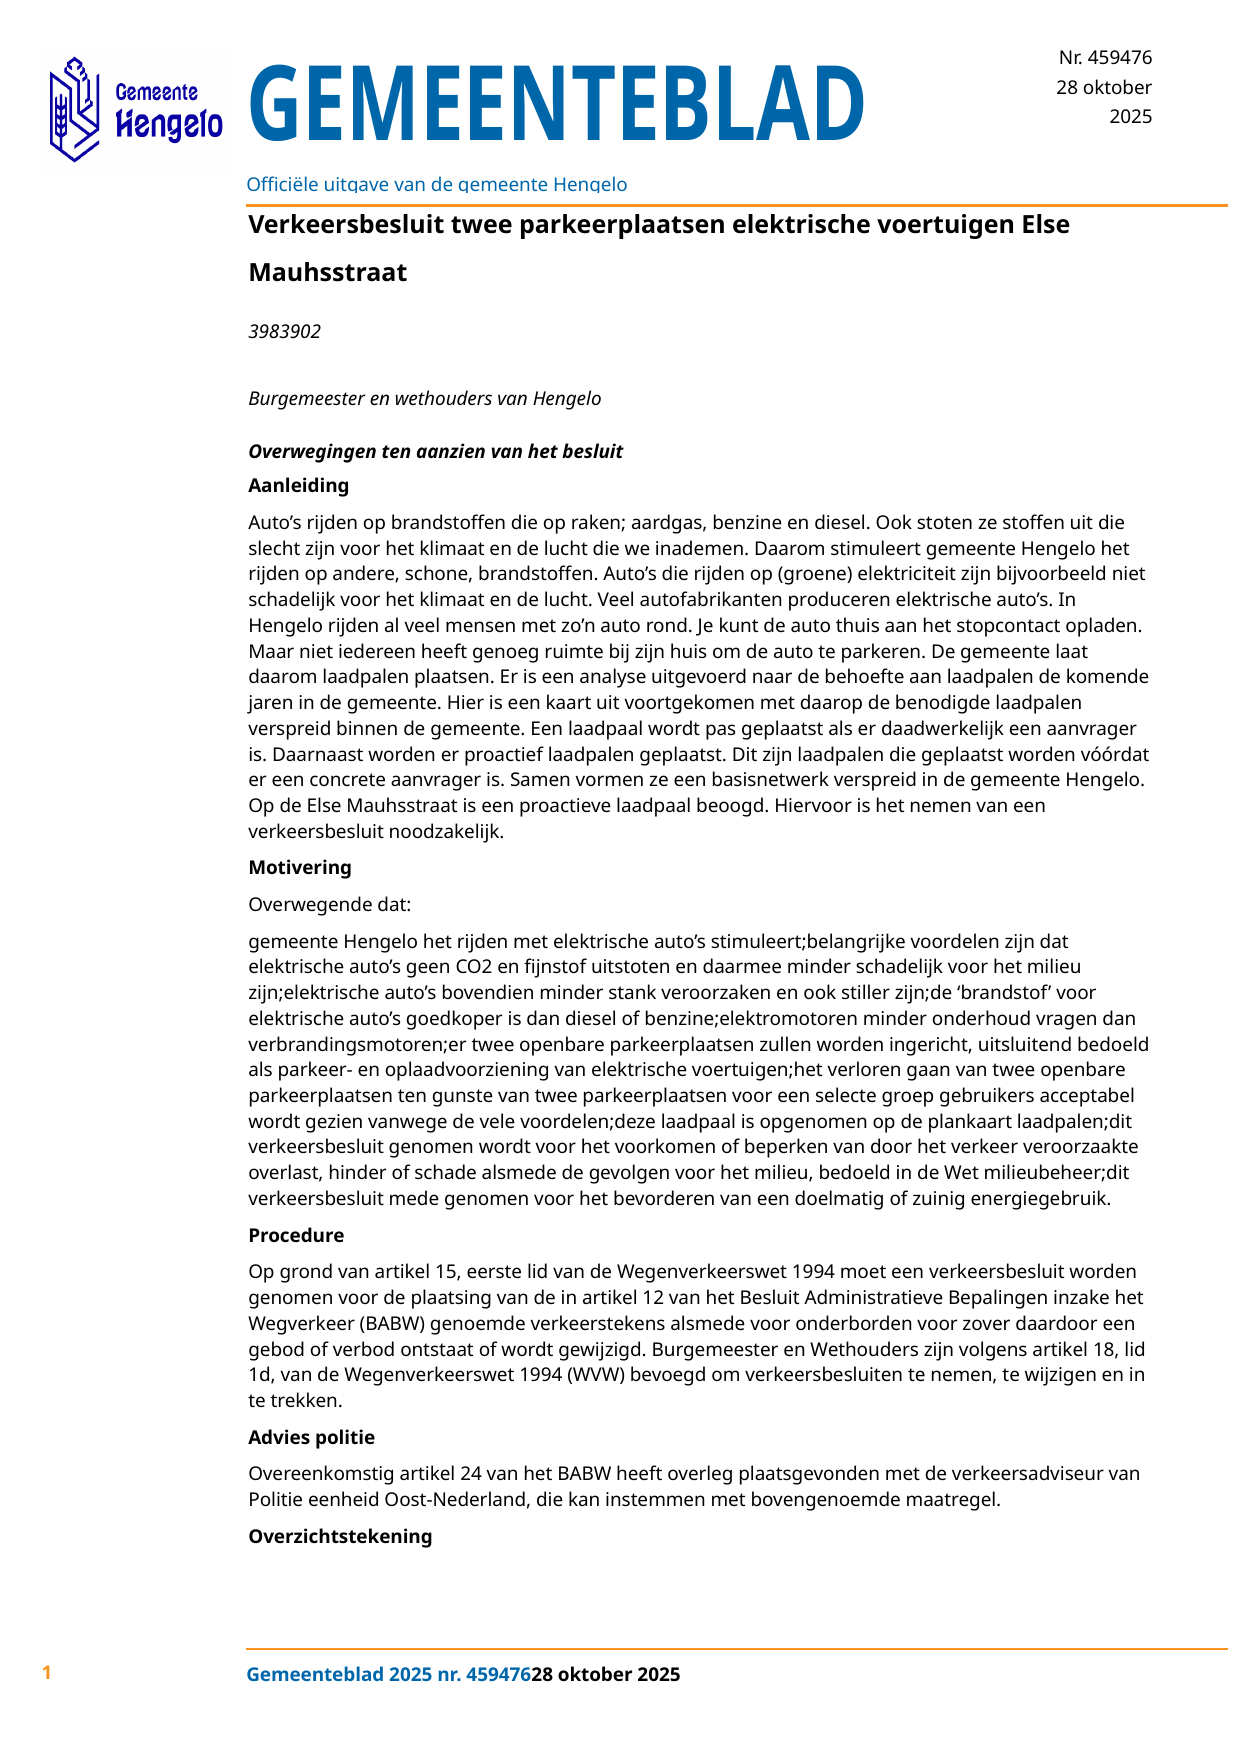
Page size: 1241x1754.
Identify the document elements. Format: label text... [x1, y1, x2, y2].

text gemeente Hengelo het rijden met elektrische auto’s stimuleert;belangrijke voordelen zijn dat elektrische auto’s geen CO2 en fijnstof uitstoten en daarmee minder schadelijk voor het milieu zijn;elektrische auto’s bovendien minder stank veroorzaken en ook stiller zijn;de ‘brandstof’ voor elektrische auto’s goedkoper is dan diesel of benzine;elektromotoren minder onderhoud vragen dan verbrandingsmotoren;er twee openbare parkeerplaatsen zullen worden ingericht, uitsluitend bedoeld als parkeer- en oplaadvoorziening van elektrische voertuigen;het verloren gaan van twee openbare parkeerplaatsen ten gunste van twee parkeerplaatsen voor een selecte groep gebruikers acceptabel wordt gezien vanwege de vele voordelen;deze laadpaal is opgenomen op de plankaart laadpalen;dit verkeersbesluit genomen wordt voor het voorkomen of beperken van door het verkeer veroorzaakte overlast, hinder of schade alsmede de gevolgen voor het milieu, bedoeld in de Wet milieubeheer;dit verkeersbesluit mede genomen voor het bevorderen van een doelmatig of zuinig energiegebruik. [248, 928, 1152, 1211]
text Overwegende dat: [248, 891, 1152, 917]
text 3983902 [248, 318, 1152, 344]
picture [41, 47, 231, 172]
text Aanleiding [248, 472, 1152, 498]
text Motivering [248, 854, 1152, 880]
text Overeenkomstig artikel 24 van het BABW heeft overleg plaatsgevonden met de verkeersadviseur van Politie eenheid Oost-Nederland, die kan instemmen met bovengenoemde maatregel. [248, 1461, 1152, 1512]
text Verkeersbesluit twee parkeerplaatsen elektrische voertuigen Else Mauhsstraat [248, 207, 1152, 288]
text Op grond van artikel 15, eerste lid van de Wegenverkeerswet 1994 moet een verkeersbesluit worden genomen voor de plaatsing van de in artikel 12 van het Besluit Administratieve Bepalingen inzake het Wegverkeer (BABW) genoemde verkeerstekens alsmede voor onderborden voor zover daardoor een gebod of verbod ontstaat of wordt gewijzigd. Burgemeester en Wethouders zijn volgens artikel 18, lid 1d, van de Wegenverkeerswet 1994 (WVW) bevoegd om verkeersbesluiten te nemen, te wijzigen en in te trekken. [248, 1258, 1152, 1413]
text Overwegingen ten aanzien van het besluit [248, 438, 1152, 464]
text Advies politie [248, 1424, 1152, 1449]
text Overzichtstekening [248, 1523, 1152, 1549]
text Auto’s rijden op brandstoffen die op raken; aardgas, benzine en diesel. Ook stoten ze stoffen uit die slecht zijn voor het klimaat en de lucht die we inademen. Daarom stimuleert gemeente Hengelo het rijden op andere, schone, brandstoffen. Auto’s die rijden op (groene) elektriciteit zijn bijvoorbeeld niet schadelijk voor het klimaat en de lucht. Veel autofabrikanten produceren elektrische auto’s. In Hengelo rijden al veel mensen met zo’n auto rond. Je kunt de auto thuis aan het stopcontact opladen. Maar niet iedereen heeft genoeg ruimte bij zijn huis om de auto te parkeren. De gemeente laat daarom laadpalen plaatsen. Er is een analyse uitgevoerd naar de behoefte aan laadpalen de komende jaren in de gemeente. Hier is een kaart uit voortgekomen met daarop de benodigde laadpalen verspreid binnen de gemeente. Een laadpaal wordt pas geplaatst als er daadwerkelijk een aanvrager is. Daarnaast worden er proactief laadpalen geplaatst. Dit zijn laadpalen die geplaatst worden vóórdat er een concrete aanvrager is. Samen vormen ze een basisnetwerk verspreid in de gemeente Hengelo. Op de Else Mauhsstraat is een proactieve laadpaal beoogd. Hiervoor is het nemen van een verkeersbesluit noodzakelijk. [248, 509, 1152, 844]
text Procedure [248, 1222, 1152, 1248]
text Burgemeester en wethouders van Hengelo [248, 386, 1152, 411]
